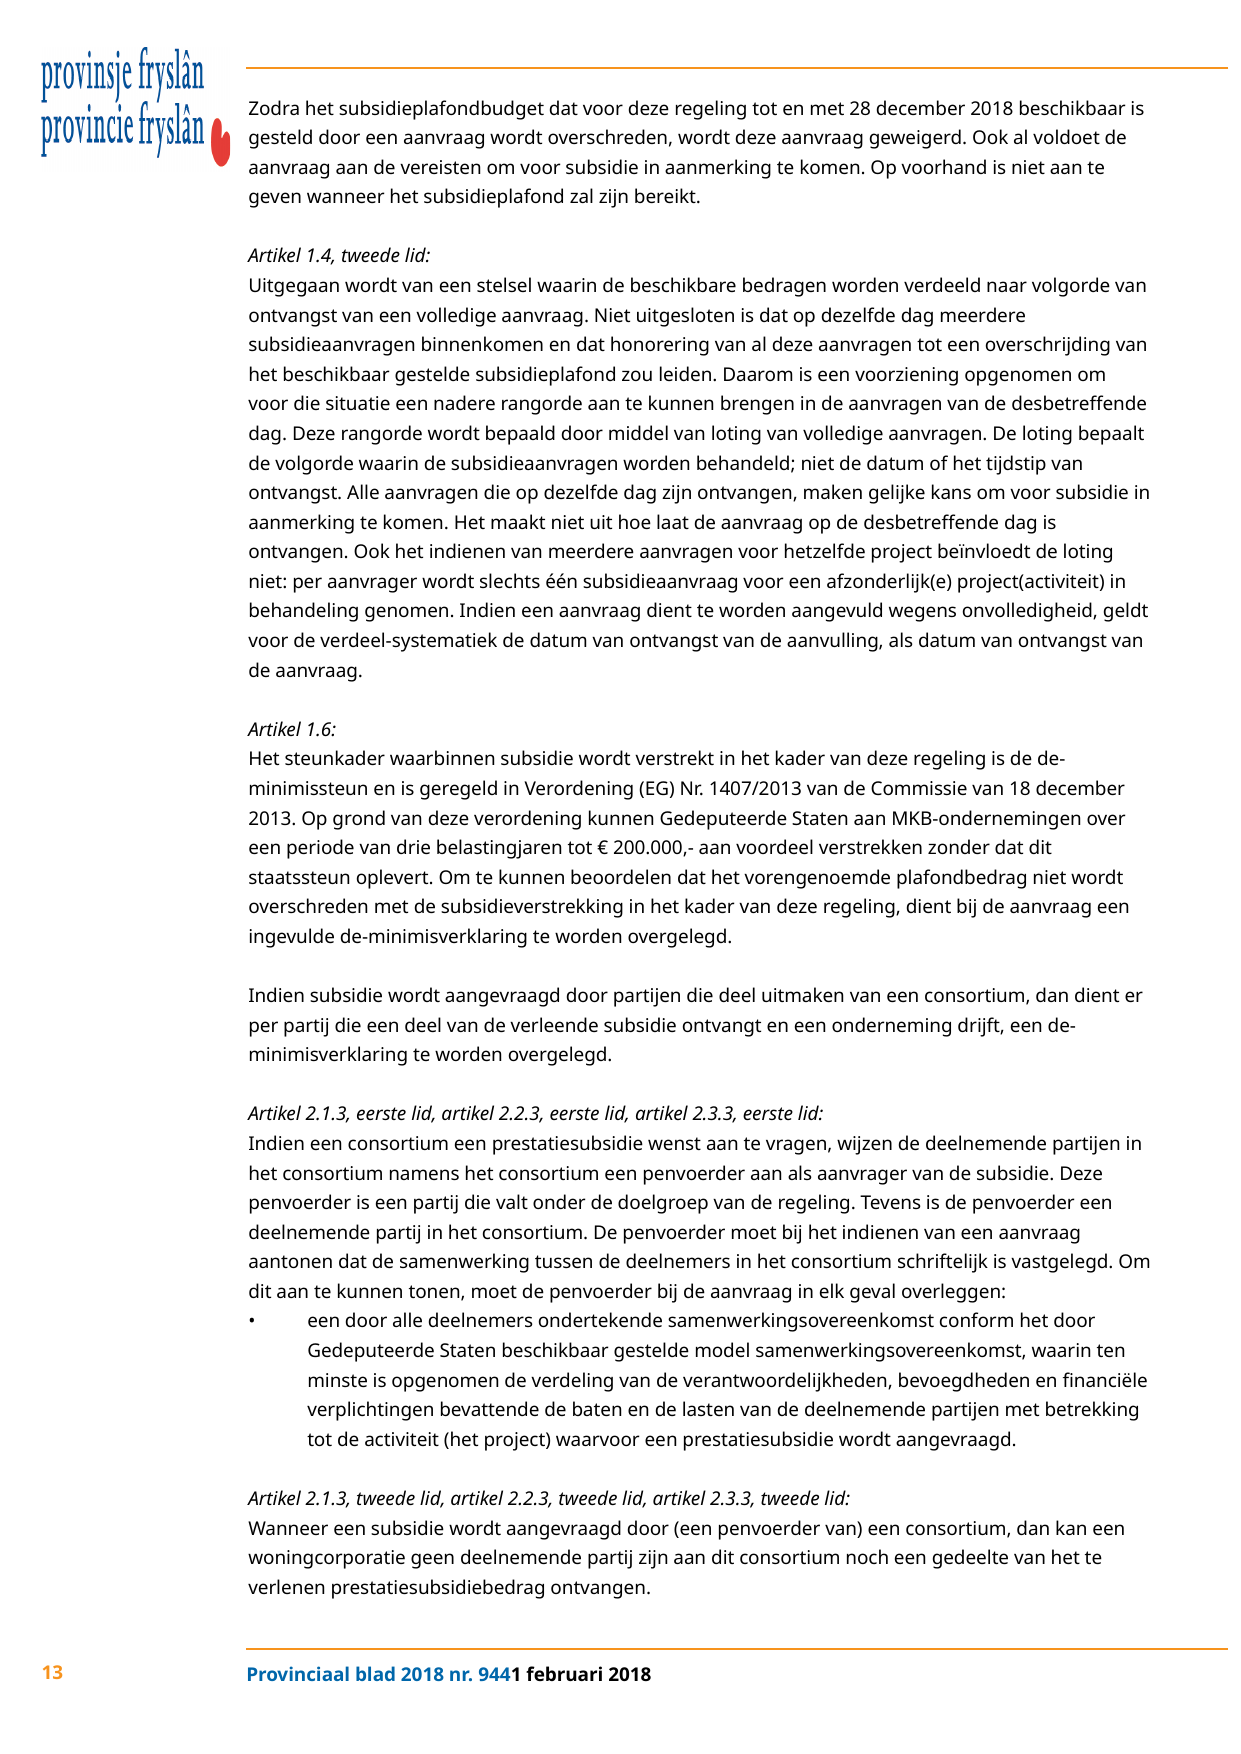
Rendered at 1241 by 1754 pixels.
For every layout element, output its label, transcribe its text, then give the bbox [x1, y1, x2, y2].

text Indien subsidie wordt aangevraagd door partijen die deel uitmaken van een consortium, dan dient er per partij die een deel van de verleende subsidie ontvangt en een onderneming drijft, een de-minimisverklaring te worden overgelegd. [248, 982, 1152, 1067]
text Zodra het subsidieplafondbudget dat voor deze regeling tot en met 28 december 2018 beschikbaar is gesteld door een aanvraag wordt overschreden, wordt deze aanvraag geweigerd. Ook al voldoet de aanvraag aan de vereisten om voor subsidie in aanmerking te komen. Op voorhand is niet aan te geven wanneer het subsidieplafond zal zijn bereikt. [248, 95, 1152, 209]
text Uitgegaan wordt van een stelsel waarin de beschikbare bedragen worden verdeeld naar volgorde van ontvangst van een volledige aanvraag. Niet uitgesloten is dat op dezelfde dag meerdere subsidieaanvragen binnenkomen en dat honorering van al deze aanvragen tot een overschrijding van het beschikbaar gestelde subsidieplafond zou leiden. Daarom is een voorziening opgenomen om voor die situatie een nadere rangorde aan te kunnen brengen in de aanvragen van de desbetreffende dag. Deze rangorde wordt bepaald door middel van loting van volledige aanvragen. De loting bepaalt de volgorde waarin de subsidieaanvragen worden behandeld; niet de datum of het tijdstip van ontvangst. Alle aanvragen die op dezelfde dag zijn ontvangen, maken gelijke kans om voor subsidie in aanmerking te komen. Het maakt niet uit hoe laat de aanvraag op de desbetreffende dag is ontvangen. Ook het indienen van meerdere aanvragen voor hetzelfde project beïnvloedt de loting niet: per aanvrager wordt slechts één subsidieaanvraag voor een afzonderlijk(e) project(activiteit) in behandeling genomen. Indien een aanvraag dient te worden aangevuld wegens onvolledigheid, geldt voor de verdeel-systematiek de datum van ontvangst van de aanvulling, als datum van ontvangst van de aanvraag. [248, 272, 1152, 683]
text Artikel 2.1.3, tweede lid, artikel 2.2.3, tweede lid, artikel 2.3.3, tweede lid: [248, 1485, 1152, 1511]
text Het steunkader waarbinnen subsidie wordt verstrekt in het kader van deze regeling is de de-minimissteun en is geregeld in Verordening (EG) Nr. 1407/2013 van de Commissie van 18 december 2013. Op grond van deze verordening kunnen Gedeputeerde Staten aan MKB-ondernemingen over een periode van drie belastingjaren tot € 200.000,- aan voordeel verstrekken zonder dat dit staatssteun oplevert. Om te kunnen beoordelen dat het vorengenoemde plafondbedrag niet wordt overschreden met de subsidieverstrekking in het kader van deze regeling, dient bij de aanvraag een ingevulde de-minimisverklaring te worden overgelegd. [248, 746, 1152, 949]
picture [41, 47, 231, 172]
text Artikel 1.4, tweede lid: [248, 243, 1152, 268]
text Artikel 1.6: [248, 716, 1152, 742]
list een door alle deelnemers ondertekende samenwerkingsovereenkomst conform het door Gedeputeerde Staten beschikbaar gestelde model samenwerkingsovereenkomst, waarin ten minste is opgenomen de verdeling van de verantwoordelijkheden, bevoegdheden en financiële verplichtingen bevattende de baten en de lasten van de deelnemende partijen met betrekking tot de activiteit (het project) waarvoor een prestatiesubsidie wordt aangevraagd. [248, 1308, 1152, 1452]
text Indien een consortium een prestatiesubsidie wenst aan te vragen, wijzen de deelnemende partijen in het consortium namens het consortium een penvoerder aan als aanvrager van de subsidie. Deze penvoerder is een partij die valt onder de doelgroep van de regeling. Tevens is de penvoerder een deelnemende partij in het consortium. De penvoerder moet bij het indienen van een aanvraag aantonen dat de samenwerking tussen de deelnemers in het consortium schriftelijk is vastgelegd. Om dit aan te kunnen tonen, moet de penvoerder bij de aanvraag in elk geval overleggen: [248, 1130, 1152, 1304]
text Artikel 2.1.3, eerste lid, artikel 2.2.3, eerste lid, artikel 2.3.3, eerste lid: [248, 1101, 1152, 1126]
text Wanneer een subsidie wordt aangevraagd door (een penvoerder van) een consortium, dan kan een woningcorporatie geen deelnemende partij zijn aan dit consortium noch een gedeelte van het te verlenen prestatiesubsidiebedrag ontvangen. [248, 1515, 1152, 1600]
